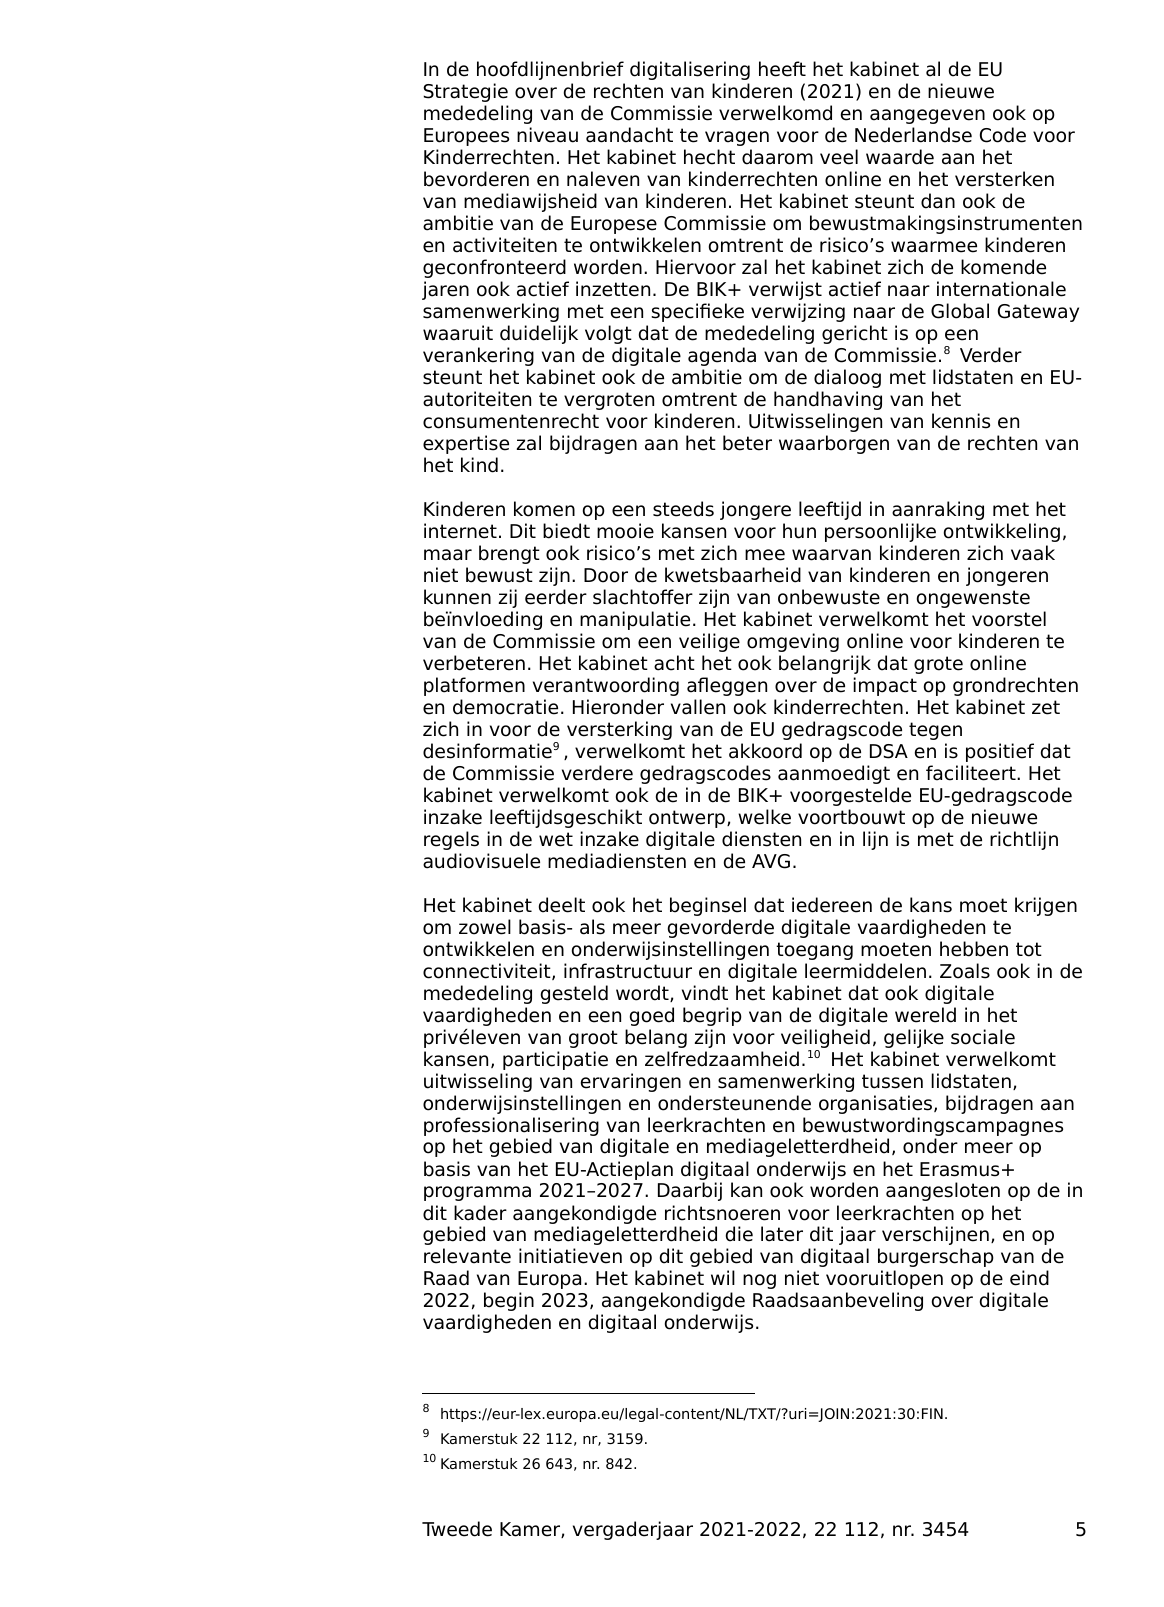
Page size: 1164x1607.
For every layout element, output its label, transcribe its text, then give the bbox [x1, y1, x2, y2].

text Kinderen komen op een steeds jongere leeftijd in aanraking met het internet. Dit biedt mooie kansen voor hun persoonlijke ontwikkeling, maar brengt ook risico’s met zich mee waarvan kinderen zich vaak niet bewust zijn. Door de kwetsbaarheid van kinderen en jongeren kunnen zij eerder slachtoffer zijn van onbewuste en ongewenste beïnvloeding en manipulatie. Het kabinet verwelkomt het voorstel van de Commissie om een veilige omgeving online voor kinderen te verbeteren. Het kabinet acht het ook belangrijk dat grote online platformen verantwoording afleggen over de impact op grondrechten en democratie. Hieronder vallen ook kinderrechten. Het kabinet zet zich in voor de versterking van de EU gedragscode tegen desinformatie, verwelkomt het akkoord op de DSA en is positief dat de Commissie verdere gedragscodes aanmoedigt en faciliteert. Het kabinet verwelkomt ook de in de BIK+ voorgestelde EU-gedragscode inzake leeftijdsgeschikt ontwerp, welke voortbouwt op de nieuwe regels in de wet inzake digitale diensten en in lijn is met de richtlijn audiovisuele mediadiensten en de AVG. [422, 499, 1087, 872]
text https://eur-lex.europa.eu/legal-content/NL/TXT/?uri=JOIN:2021:30:FIN. [422, 1402, 1087, 1424]
text In de hoofdlijnenbrief digitalisering heeft het kabinet al de EU Strategie over de rechten van kinderen (2021) en de nieuwe mededeling van de Commissie verwelkomd en aangegeven ook op Europees niveau aandacht te vragen voor de Nederlandse Code voor Kinderrechten. Het kabinet hecht daarom veel waarde aan het bevorderen en naleven van kinderrechten online en het versterken van mediawijsheid van kinderen. Het kabinet steunt dan ook de ambitie van de Europese Commissie om bewustmakingsinstrumenten en activiteiten te ontwikkelen omtrent de risico’s waarmee kinderen geconfronteerd worden. Hiervoor zal het kabinet zich de komende jaren ook actief inzetten. De BIK+ verwijst actief naar internationale samenwerking met een specifieke verwijzing naar de Global Gateway waaruit duidelijk volgt dat de mededeling gericht is op een verankering van de digitale agenda van de Commissie. Verder steunt het kabinet ook de ambitie om de dialoog met lidstaten en EU-autoriteiten te vergroten omtrent de handhaving van het consumentenrecht voor kinderen. Uitwisselingen van kennis en expertise zal bijdragen aan het beter waarborgen van de rechten van het kind. [422, 59, 1087, 477]
text Het kabinet deelt ook het beginsel dat iedereen de kans moet krijgen om zowel basis- als meer gevorderde digitale vaardigheden te ontwikkelen en onderwijsinstellingen toegang moeten hebben tot connectiviteit, infrastructuur en digitale leermiddelen. Zoals ook in de mededeling gesteld wordt, vindt het kabinet dat ook digitale vaardigheden en een goed begrip van de digitale wereld in het privéleven van groot belang zijn voor veiligheid, gelijke sociale kansen, participatie en zelfredzaamheid. Het kabinet verwelkomt uitwisseling van ervaringen en samenwerking tussen lidstaten, onderwijsinstellingen en ondersteunende organisaties, bijdragen aan professionalisering van leerkrachten en bewustwordingscampagnes op het gebied van digitale en mediageletterdheid, onder meer op basis van het EU-Actieplan digitaal onderwijs en het Erasmus+ programma 2021–2027. Daarbij kan ook worden aangesloten op de in dit kader aangekondigde richtsnoeren voor leerkrachten op het gebied van mediageletterdheid die later dit jaar verschijnen, en op relevante initiatieven op dit gebied van digitaal burgerschap van de Raad van Europa. Het kabinet wil nog niet vooruitlopen op de eind 2022, begin 2023, aangekondigde Raadsaanbeveling over digitale vaardigheden en digitaal onderwijs. [422, 895, 1087, 1334]
text Kamerstuk 26 643, nr. 842. [422, 1452, 1087, 1474]
text Kamerstuk 22 112, nr, 3159. [422, 1427, 1087, 1449]
